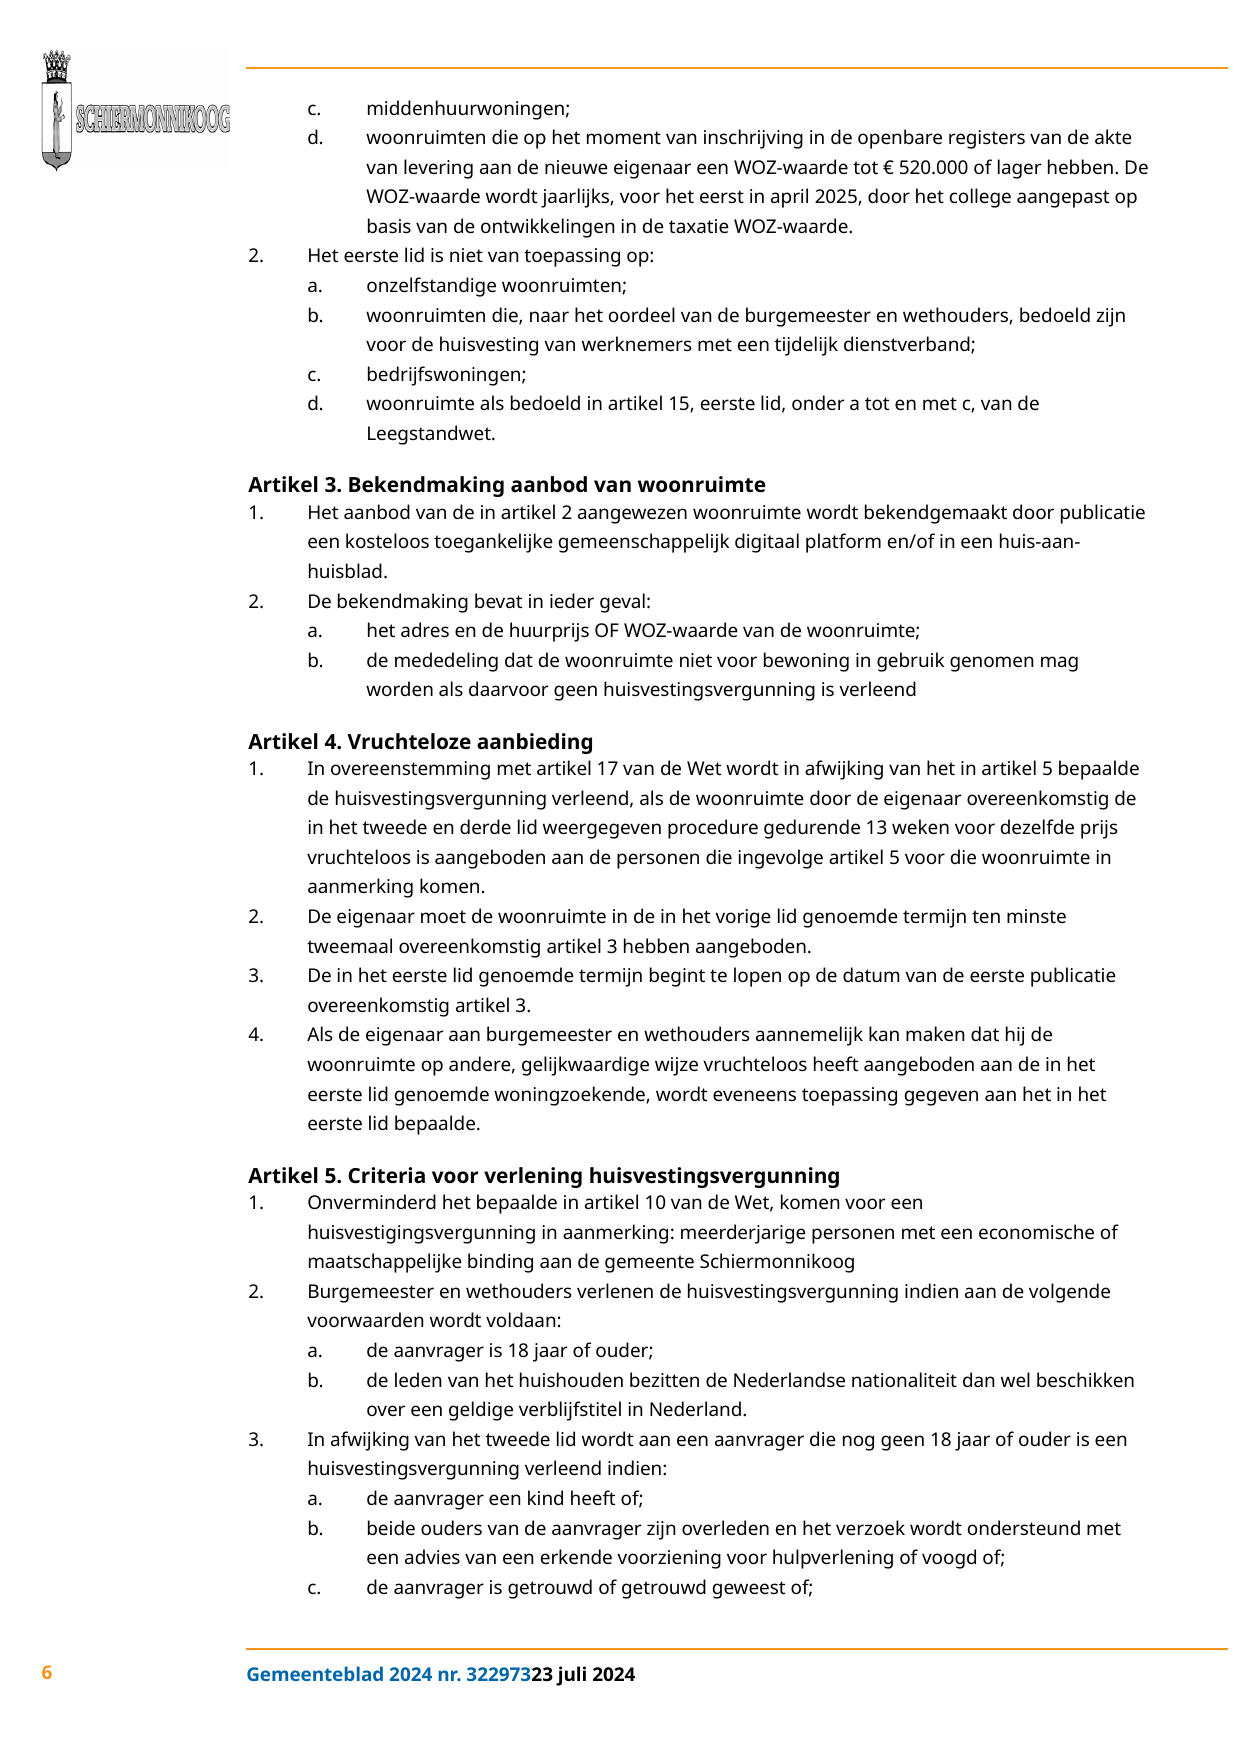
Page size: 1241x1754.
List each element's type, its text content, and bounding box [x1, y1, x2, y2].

list de aanvrager een kind heeft of; [307, 1485, 1152, 1511]
list De eigenaar moet de woonruimte in de in het vorige lid genoemde termijn ten minste tweemaal overeenkomstig artikel 3 hebben aangeboden. [248, 903, 1152, 959]
list woonruimten die op het moment van inschrijving in de openbare registers van de akte van levering aan de nieuwe eigenaar een WOZ-waarde tot € 520.000 of lager hebben. De WOZ-waarde wordt jaarlijks, voor het eerst in april 2025, door het college aangepast op basis van de ontwikkelingen in de taxatie WOZ-waarde. [307, 124, 1152, 239]
list Het eerste lid is niet van toepassing op: [248, 243, 1152, 268]
list het adres en de huurprijs OF WOZ-waarde van de woonruimte; [307, 617, 1152, 643]
list onzelfstandige woonruimten; [307, 272, 1152, 298]
list de aanvrager is 18 jaar of ouder; [307, 1337, 1152, 1363]
list de leden van het huishouden bezitten de Nederlandse nationaliteit dan wel beschikken over een geldige verblijfstitel in Nederland. [307, 1367, 1152, 1422]
text Artikel 5. Criteria voor verlening huisvestingsvergunning [248, 1161, 1152, 1189]
text Artikel 3. Bekendmaking aanbod van woonruimte [248, 471, 1152, 499]
list de mededeling dat de woonruimte niet voor bewoning in gebruik genomen mag worden als daarvoor geen huisvestingsvergunning is verleend [307, 647, 1152, 702]
list de aanvrager is getrouwd of getrouwd geweest of; [307, 1574, 1152, 1599]
text Artikel 4. Vruchteloze aanbieding [248, 727, 1152, 755]
list bedrijfswoningen; [307, 361, 1152, 387]
picture [41, 47, 231, 172]
list woonruimte als bedoeld in artikel 15, eerste lid, onder a tot en met c, van de Leegstandwet. [307, 391, 1152, 446]
list In overeenstemming met artikel 17 van de Wet wordt in afwijking van het in artikel 5 bepaalde de huisvestingsvergunning verleend, als de woonruimte door de eigenaar overeenkomstig de in het tweede en derde lid weergegeven procedure gedurende 13 weken voor dezelfde prijs vruchteloos is aangeboden aan de personen die ingevolge artikel 5 voor die woonruimte in aanmerking komen. [248, 755, 1152, 899]
list De in het eerste lid genoemde termijn begint te lopen op de datum van de eerste publicatie overeenkomstig artikel 3. [248, 962, 1152, 1018]
list Als de eigenaar aan burgemeester en wethouders aannemelijk kan maken dat hij de woonruimte op andere, gelijkwaardige wijze vruchteloos heeft aangeboden aan de in het eerste lid genoemde woningzoekende, wordt eveneens toepassing gegeven aan het in het eerste lid bepaalde. [248, 1022, 1152, 1136]
list De bekendmaking bevat in ieder geval: [248, 588, 1152, 613]
list Burgemeester en wethouders verlenen de huisvestingsvergunning indien aan de volgende voorwaarden wordt voldaan: [248, 1278, 1152, 1333]
list beide ouders van de aanvrager zijn overleden en het verzoek wordt ondersteund met een advies van een erkende voorziening voor hulpverlening of voogd of; [307, 1515, 1152, 1570]
list Onverminderd het bepaalde in artikel 10 van de Wet, komen voor een huisvestigingsvergunning in aanmerking: meerderjarige personen met een economische of maatschappelijke binding aan de gemeente Schiermonnikoog [248, 1189, 1152, 1274]
list In afwijking van het tweede lid wordt aan een aanvrager die nog geen 18 jaar of ouder is een huisvestingsvergunning verleend indien: [248, 1426, 1152, 1481]
list middenhuurwoningen; [307, 95, 1152, 121]
list Het aanbod van de in artikel 2 aangewezen woonruimte wordt bekendgemaakt door publicatie een kosteloos toegankelijke gemeenschappelijk digitaal platform en/of in een huis-aan-huisblad. [248, 499, 1152, 584]
list woonruimten die, naar het oordeel van de burgemeester en wethouders, bedoeld zijn voor de huisvesting van werknemers met een tijdelijk dienstverband; [307, 302, 1152, 357]
